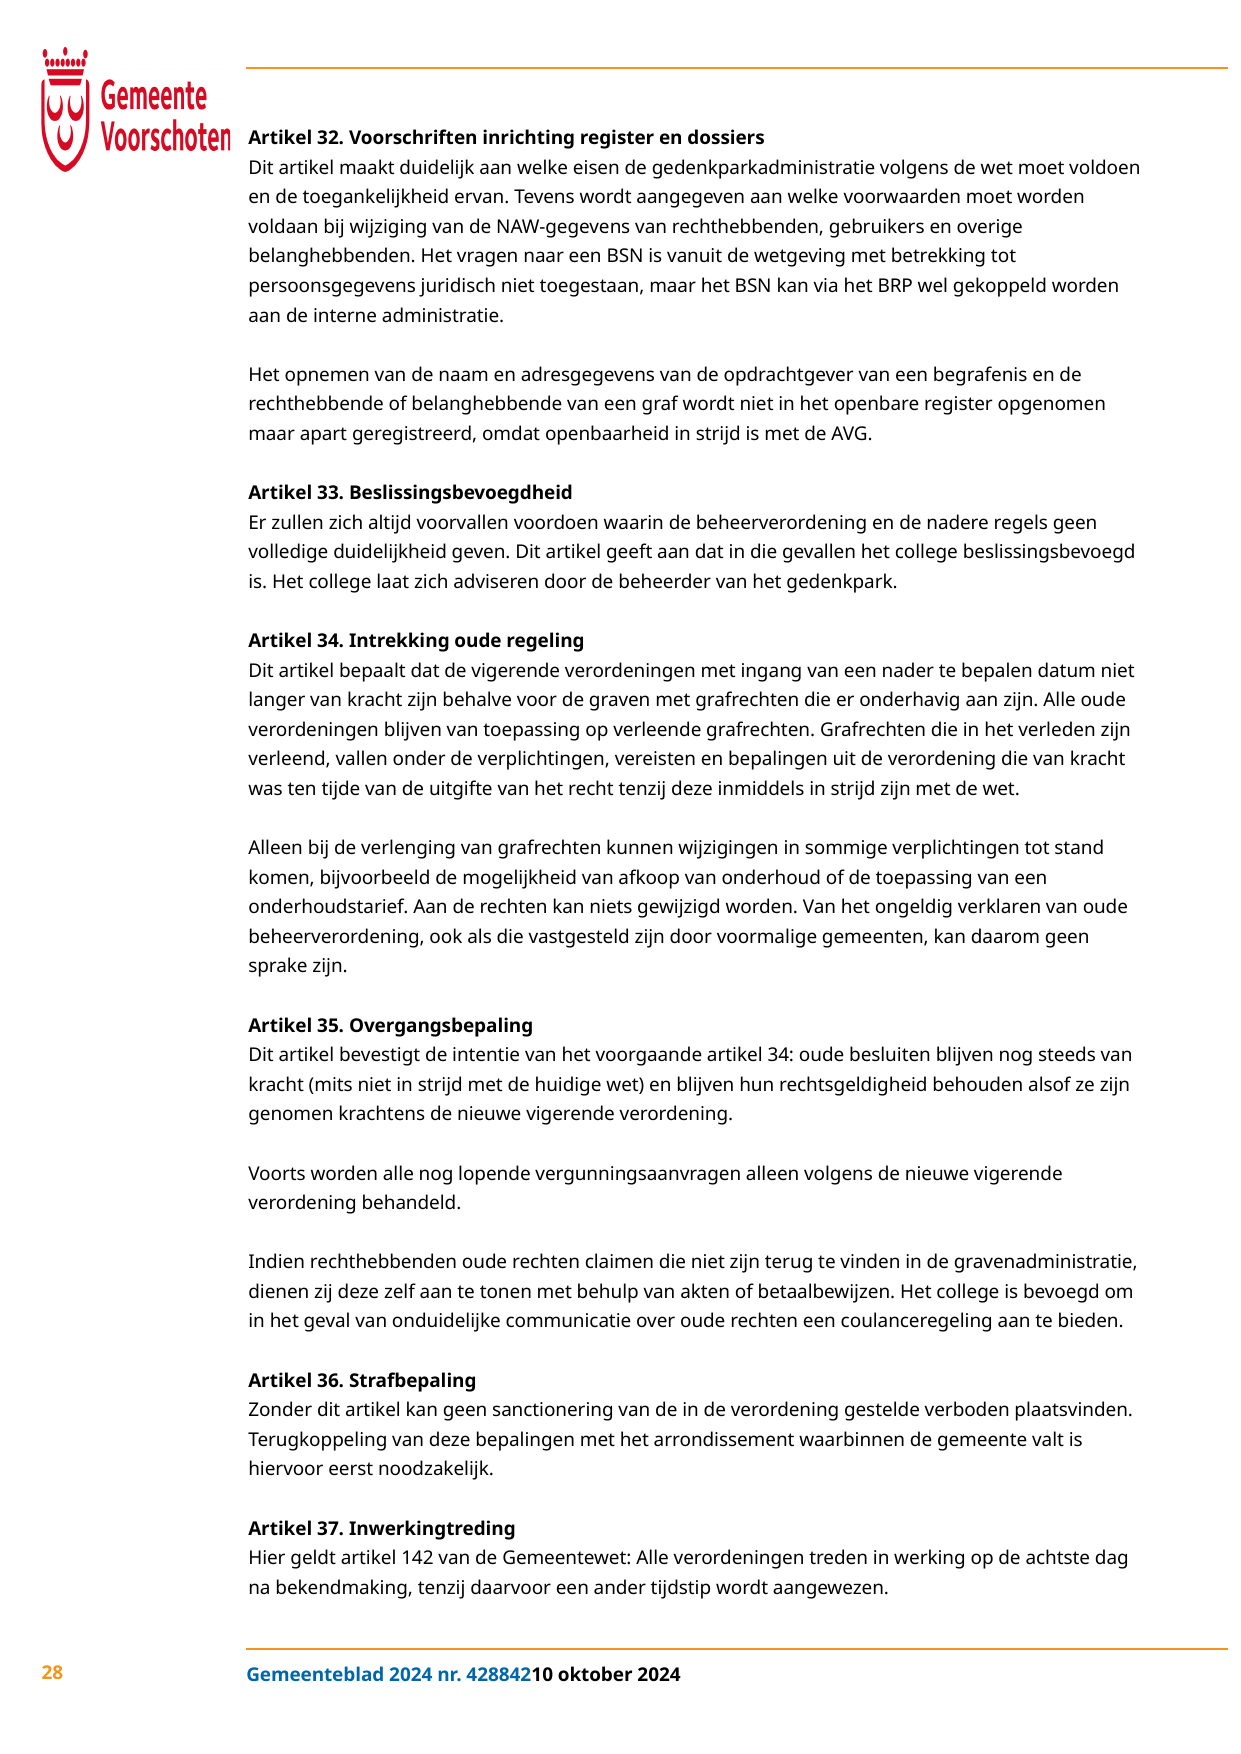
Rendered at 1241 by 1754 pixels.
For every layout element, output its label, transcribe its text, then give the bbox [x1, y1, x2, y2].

text Artikel 36. Strafbepaling [248, 1367, 1152, 1393]
text Dit artikel bepaalt dat de vigerende verordeningen met ingang van een nader te bepalen datum niet langer van kracht zijn behalve voor de graven met grafrechten die er onderhavig aan zijn. Alle oude verordeningen blijven van toepassing op verleende grafrechten. Grafrechten die in het verleden zijn verleend, vallen onder de verplichtingen, vereisten en bepalingen uit de verordening die van kracht was ten tijde van de uitgifte van het recht tenzij deze inmiddels in strijd zijn met de wet. [248, 657, 1152, 801]
text Artikel 32. Voorschriften inrichting register en dossiers [248, 124, 1152, 150]
text Hier geldt artikel 142 van de Gemeentewet: Alle verordeningen treden in werking op de achtste dag na bekendmaking, tenzij daarvoor een ander tijdstip wordt aangewezen. [248, 1544, 1152, 1600]
text Alleen bij de verlenging van grafrechten kunnen wijzigingen in sommige verplichtingen tot stand komen, bijvoorbeeld de mogelijkheid van afkoop van onderhoud of de toepassing van een onderhoudstarief. Aan de rechten kan niets gewijzigd worden. Van het ongeldig verklaren van oude beheerverordening, ook als die vastgesteld zijn door voormalige gemeenten, kan daarom geen sprake zijn. [248, 834, 1152, 978]
text Dit artikel bevestigt de intentie van het voorgaande artikel 34: oude besluiten blijven nog steeds van kracht (mits niet in strijd met de huidige wet) en blijven hun rechtsgeldigheid behouden alsof ze zijn genomen krachtens de nieuwe vigerende verordening. [248, 1041, 1152, 1126]
text Artikel 33. Beslissingsbevoegdheid [248, 479, 1152, 505]
picture [41, 47, 231, 172]
text Zonder dit artikel kan geen sanctionering van de in de verordening gestelde verboden plaatsvinden. Terugkoppeling van deze bepalingen met het arrondissement waarbinnen de gemeente valt is hiervoor eerst noodzakelijk. [248, 1396, 1152, 1481]
text Indien rechthebbenden oude rechten claimen die niet zijn terug te vinden in de gravenadministratie, dienen zij deze zelf aan te tonen met behulp van akten of betaalbewijzen. Het college is bevoegd om in het geval van onduidelijke communicatie over oude rechten een coulanceregeling aan te bieden. [248, 1248, 1152, 1333]
text Dit artikel maakt duidelijk aan welke eisen de gedenkparkadministratie volgens de wet moet voldoen en de toegankelijkheid ervan. Tevens wordt aangegeven aan welke voorwaarden moet worden voldaan bij wijziging van de NAW-gegevens van rechthebbenden, gebruikers en overige belanghebbenden. Het vragen naar een BSN is vanuit de wetgeving met betrekking tot persoonsgegevens juridisch niet toegestaan, maar het BSN kan via het BRP wel gekoppeld worden aan de interne administratie. [248, 154, 1152, 328]
text Artikel 34. Intrekking oude regeling [248, 627, 1152, 653]
text Artikel 35. Overgangsbepaling [248, 1012, 1152, 1038]
text Voorts worden alle nog lopende vergunningsaanvragen alleen volgens de nieuwe vigerende verordening behandeld. [248, 1160, 1152, 1215]
text Het opnemen van de naam en adresgegevens van de opdrachtgever van een begrafenis en de rechthebbende of belanghebbende van een graf wordt niet in het openbare register opgenomen maar apart geregistreerd, omdat openbaarheid in strijd is met de AVG. [248, 361, 1152, 446]
text Artikel 37. Inwerkingtreding [248, 1515, 1152, 1541]
text Er zullen zich altijd voorvallen voordoen waarin de beheerverordening en de nadere regels geen volledige duidelijkheid geven. Dit artikel geeft aan dat in die gevallen het college beslissingsbevoegd is. Het college laat zich adviseren door de beheerder van het gedenkpark. [248, 509, 1152, 594]
